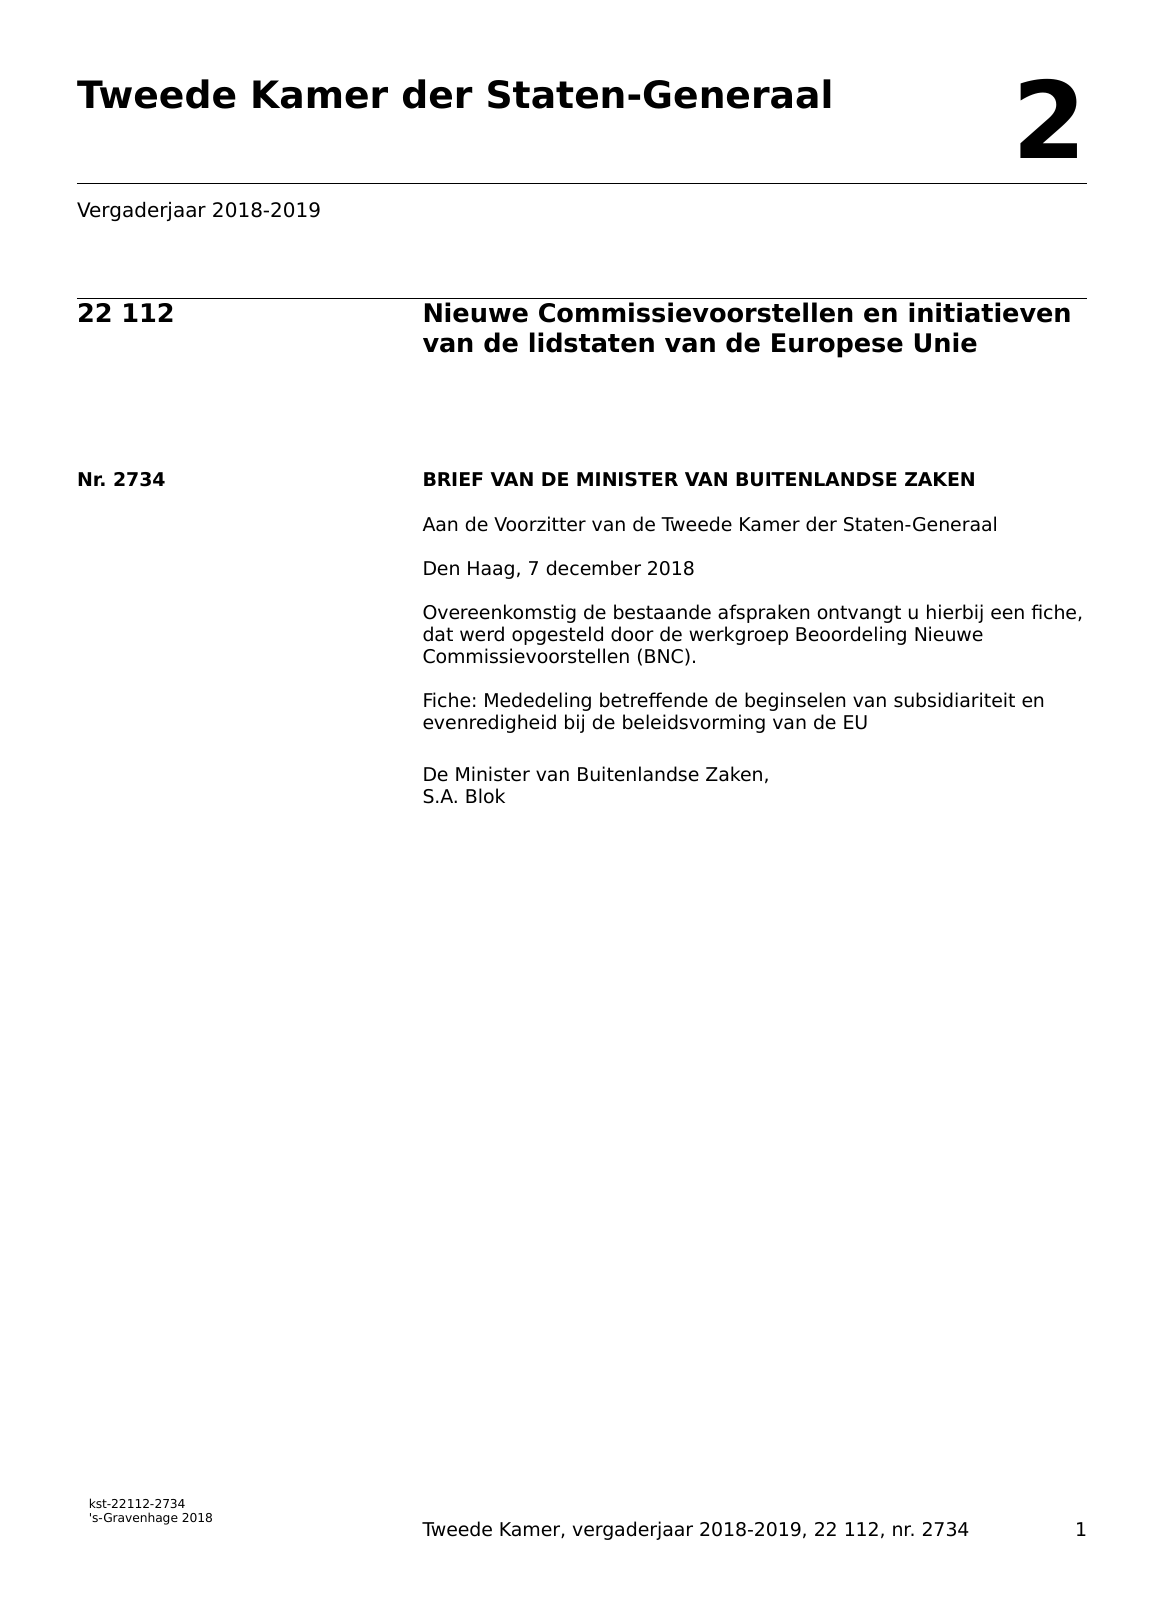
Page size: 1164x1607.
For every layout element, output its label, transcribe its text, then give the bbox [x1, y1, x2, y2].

text Den Haag, 7 december 2018 [422, 558, 1087, 580]
text Fiche: Mededeling betreffende de beginselen van subsidiariteit en evenredigheid bij de beleidsvorming van de EU [422, 690, 1087, 734]
text 's-Gravenhage 2018 [88, 1511, 323, 1525]
text De Minister van Buitenlandse Zaken, S.A. Blok [422, 764, 1087, 808]
table_header 2 [886, 59, 1087, 183]
text Aan de Voorzitter van de Tweede Kamer der Staten-Generaal [422, 513, 1087, 536]
subtitle Nr. 2734 BRIEF VAN DE MINISTER VAN BUITENLANDSE ZAKEN [77, 469, 1087, 491]
table_cell Vergaderjaar 2018-2019 [77, 184, 1087, 298]
subtitle 22 112 Nieuwe Commissievoorstellen en initiatieven van de lidstaten van de Europese Unie [77, 299, 1087, 358]
text kst-22112-2734 [88, 1497, 323, 1511]
text Overeenkomstig de bestaande afspraken ontvangt u hierbij een fiche, dat werd opgesteld door de werkgroep Beoordeling Nieuwe Commissievoorstellen (BNC). [422, 602, 1087, 668]
table_header Tweede Kamer der Staten-Generaal [77, 59, 886, 183]
